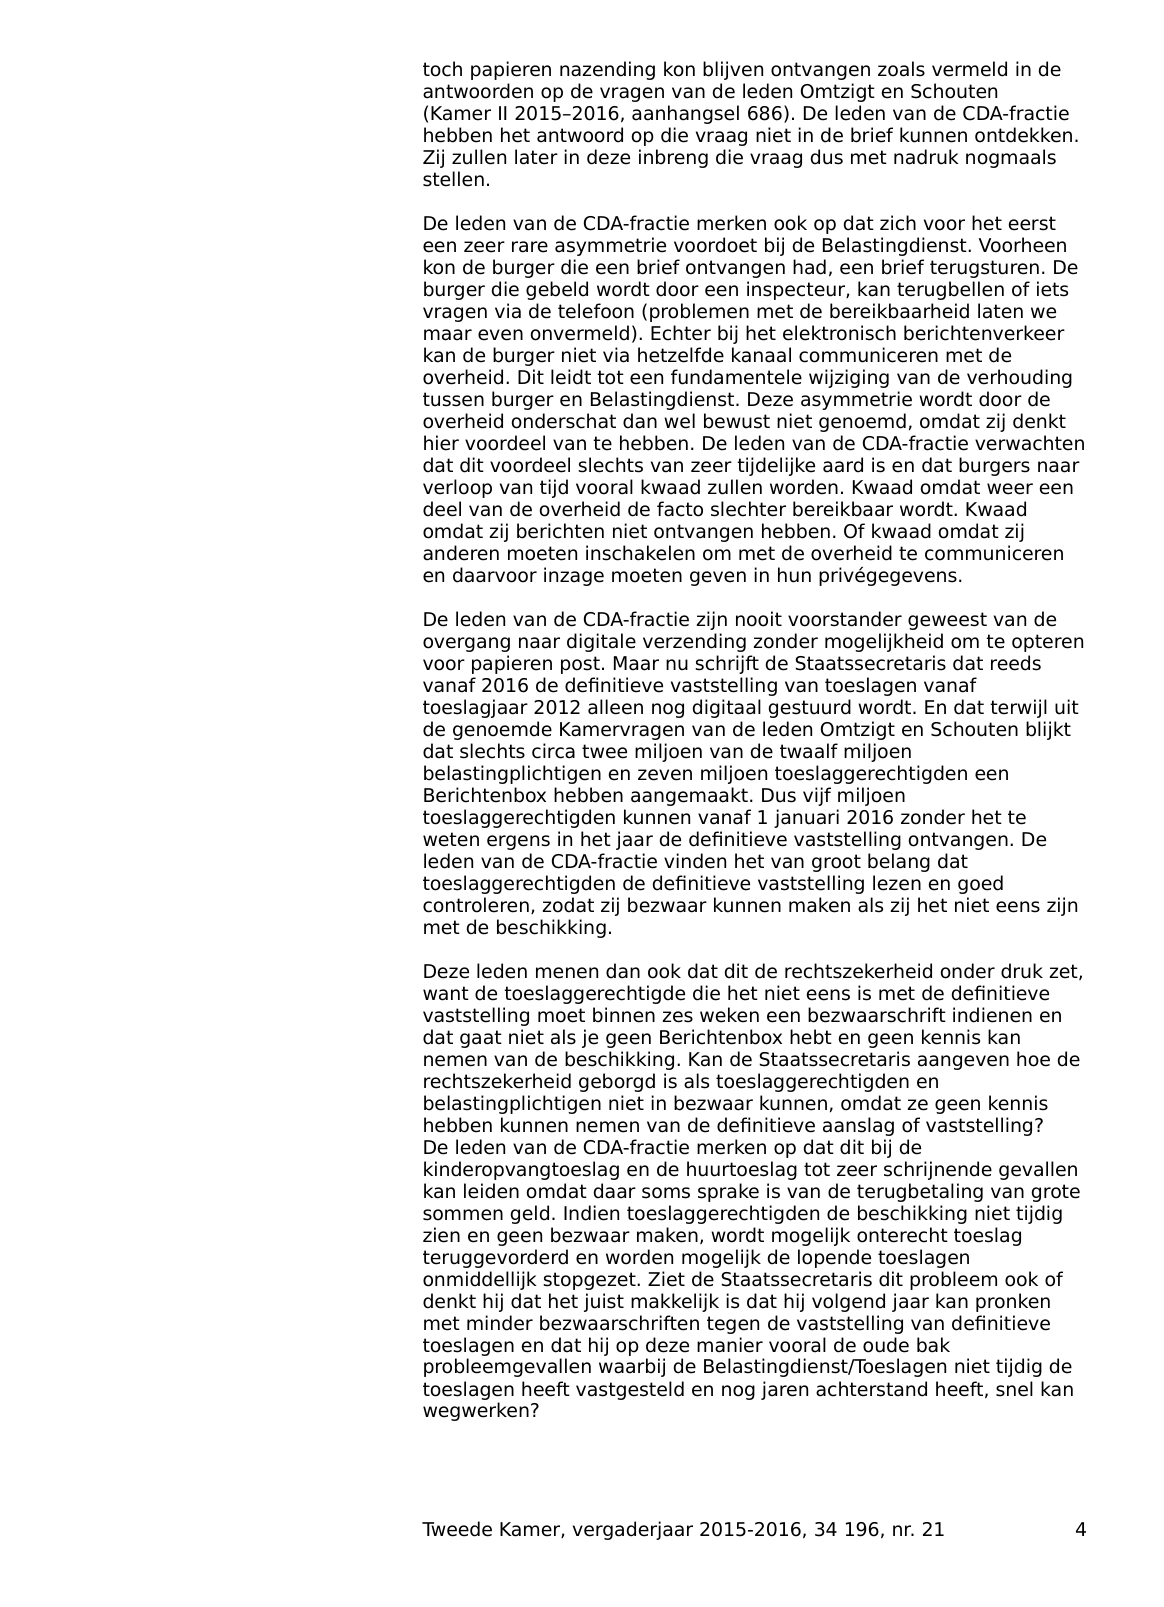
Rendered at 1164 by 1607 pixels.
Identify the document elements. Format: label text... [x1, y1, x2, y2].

text De leden van de CDA-fractie zijn nooit voorstander geweest van de overgang naar digitale verzending zonder mogelijkheid om te opteren voor papieren post. Maar nu schrijft de Staatssecretaris dat reeds vanaf 2016 de definitieve vaststelling van toeslagen vanaf toeslagjaar 2012 alleen nog digitaal gestuurd wordt. En dat terwijl uit de genoemde Kamervragen van de leden Omtzigt en Schouten blijkt dat slechts circa twee miljoen van de twaalf miljoen belastingplichtigen en zeven miljoen toeslaggerechtigden een Berichtenbox hebben aangemaakt. Dus vijf miljoen toeslaggerechtigden kunnen vanaf 1 januari 2016 zonder het te weten ergens in het jaar de definitieve vaststelling ontvangen. De leden van de CDA-fractie vinden het van groot belang dat toeslaggerechtigden de definitieve vaststelling lezen en goed controleren, zodat zij bezwaar kunnen maken als zij het niet eens zijn met de beschikking. [422, 609, 1087, 939]
text De leden van de CDA-fractie merken ook op dat zich voor het eerst een zeer rare asymmetrie voordoet bij de Belastingdienst. Voorheen kon de burger die een brief ontvangen had, een brief terugsturen. De burger die gebeld wordt door een inspecteur, kan terugbellen of iets vragen via de telefoon (problemen met de bereikbaarheid laten we maar even onvermeld). Echter bij het elektronisch berichtenverkeer kan de burger niet via hetzelfde kanaal communiceren met de overheid. Dit leidt tot een fundamentele wijziging van de verhouding tussen burger en Belastingdienst. Deze asymmetrie wordt door de overheid onderschat dan wel bewust niet genoemd, omdat zij denkt hier voordeel van te hebben. De leden van de CDA-fractie verwachten dat dit voordeel slechts van zeer tijdelijke aard is en dat burgers naar verloop van tijd vooral kwaad zullen worden. Kwaad omdat weer een deel van de overheid de facto slechter bereikbaar wordt. Kwaad omdat zij berichten niet ontvangen hebben. Of kwaad omdat zij anderen moeten inschakelen om met de overheid te communiceren en daarvoor inzage moeten geven in hun privégegevens. [422, 213, 1087, 587]
text De leden van de CDA-fractie merken op dat dit bij de kinderopvangtoeslag en de huurtoeslag tot zeer schrijnende gevallen kan leiden omdat daar soms sprake is van de terugbetaling van grote sommen geld. Indien toeslaggerechtigden de beschikking niet tijdig zien en geen bezwaar maken, wordt mogelijk onterecht toeslag teruggevorderd en worden mogelijk de lopende toeslagen onmiddellijk stopgezet. Ziet de Staatssecretaris dit probleem ook of denkt hij dat het juist makkelijk is dat hij volgend jaar kan pronken met minder bezwaarschriften tegen de vaststelling van definitieve toeslagen en dat hij op deze manier vooral de oude bak probleemgevallen waarbij de Belastingdienst/Toeslagen niet tijdig de toeslagen heeft vastgesteld en nog jaren achterstand heeft, snel kan wegwerken? [422, 1137, 1087, 1422]
text Deze leden menen dan ook dat dit de rechtszekerheid onder druk zet, want de toeslaggerechtigde die het niet eens is met de definitieve vaststelling moet binnen zes weken een bezwaarschrift indienen en dat gaat niet als je geen Berichtenbox hebt en geen kennis kan nemen van de beschikking. Kan de Staatssecretaris aangeven hoe de rechtszekerheid geborgd is als toeslaggerechtigden en belastingplichtigen niet in bezwaar kunnen, omdat ze geen kennis hebben kunnen nemen van de definitieve aanslag of vaststelling? [422, 961, 1087, 1137]
text toch papieren nazending kon blijven ontvangen zoals vermeld in de antwoorden op de vragen van de leden Omtzigt en Schouten (Kamer II 2015–2016, aanhangsel 686). De leden van de CDA-fractie hebben het antwoord op die vraag niet in de brief kunnen ontdekken. Zij zullen later in deze inbreng die vraag dus met nadruk nogmaals stellen. [422, 59, 1087, 191]
